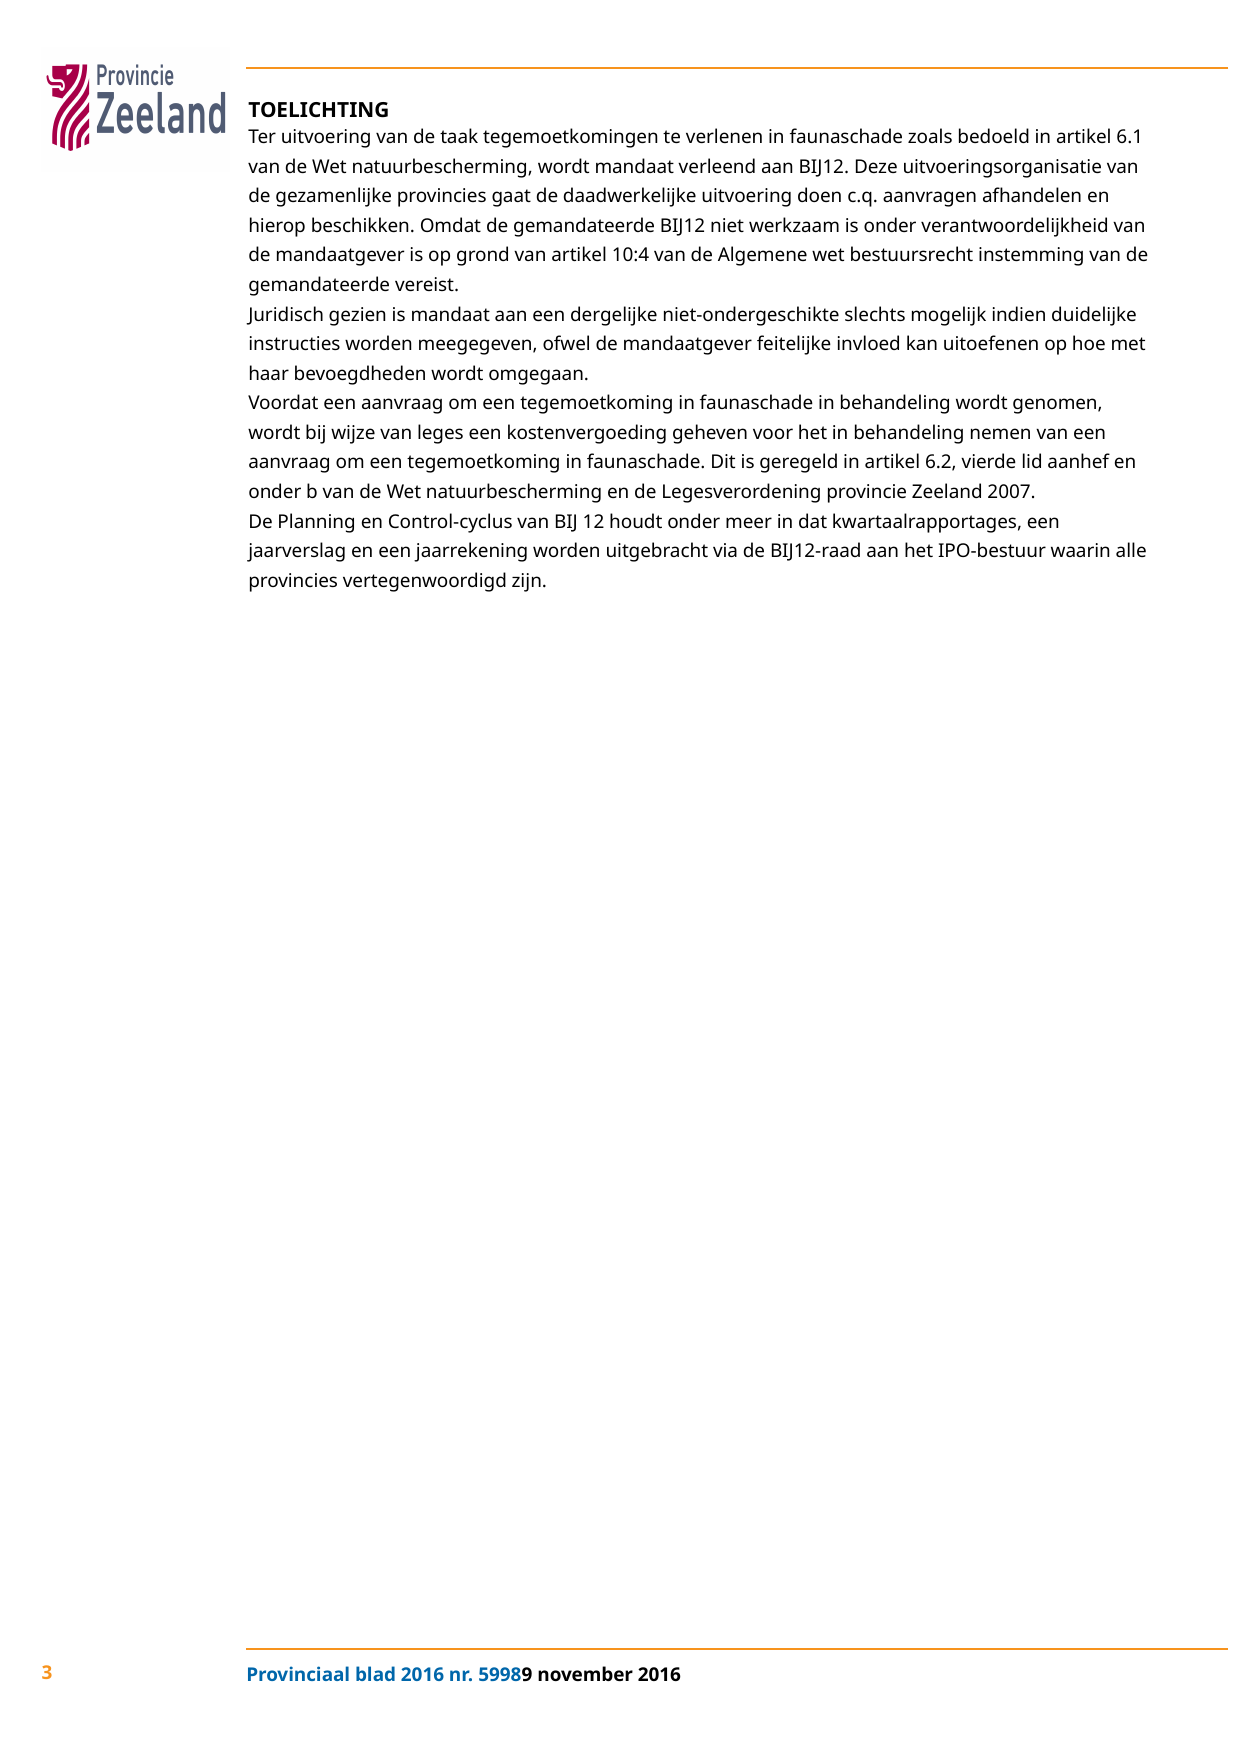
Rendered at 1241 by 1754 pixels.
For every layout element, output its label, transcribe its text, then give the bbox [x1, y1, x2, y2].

text De Planning en Control-cyclus van BIJ 12 houdt onder meer in dat kwartaalrapportages, een jaarverslag en een jaarrekening worden uitgebracht via de BIJ12-raad aan het IPO-bestuur waarin alle provincies vertegenwoordigd zijn. [248, 508, 1152, 593]
text Ter uitvoering van de taak tegemoetkomingen te verlenen in faunaschade zoals bedoeld in artikel 6.1 van de Wet natuurbescherming, wordt mandaat verleend aan BIJ12. Deze uitvoeringsorganisatie van de gezamenlijke provincies gaat de daadwerkelijke uitvoering doen c.q. aanvragen afhandelen en hierop beschikken. Omdat de gemandateerde BIJ12 niet werkzaam is onder verantwoordelijkheid van de mandaatgever is op grond van artikel 10:4 van de Algemene wet bestuursrecht instemming van de gemandateerde vereist. [248, 123, 1152, 297]
picture [41, 47, 231, 172]
text Voordat een aanvraag om een tegemoetkoming in faunaschade in behandeling wordt genomen, wordt bij wijze van leges een kostenvergoeding geheven voor het in behandeling nemen van een aanvraag om een tegemoetkoming in faunaschade. Dit is geregeld in artikel 6.2, vierde lid aanhef en onder b van de Wet natuurbescherming en de Legesverordening provincie Zeeland 2007. [248, 389, 1152, 504]
text TOELICHTING [248, 95, 1152, 123]
text Juridisch gezien is mandaat aan een dergelijke niet-ondergeschikte slechts mogelijk indien duidelijke instructies worden meegegeven, ofwel de mandaatgever feitelijke invloed kan uitoefenen op hoe met haar bevoegdheden wordt omgegaan. [248, 301, 1152, 386]
